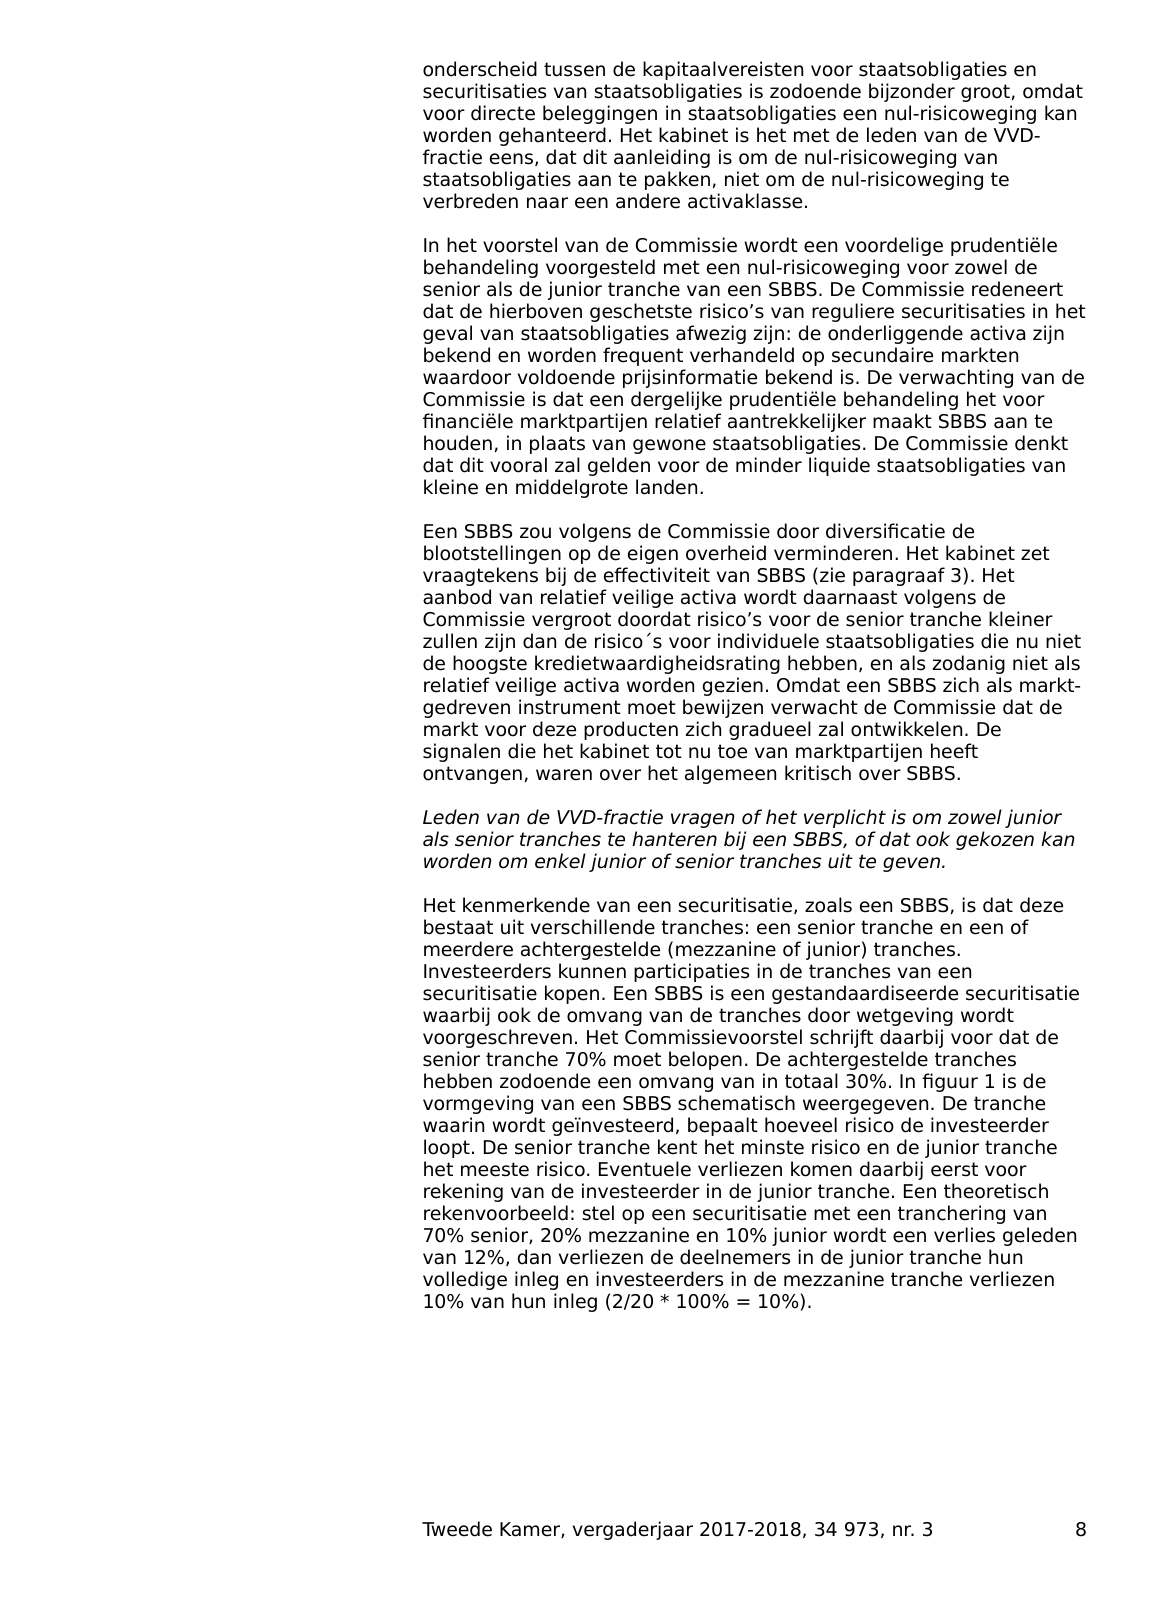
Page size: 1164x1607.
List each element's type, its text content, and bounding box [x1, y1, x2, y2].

text In het voorstel van de Commissie wordt een voordelige prudentiële behandeling voorgesteld met een nul-risicoweging voor zowel de senior als de junior tranche van een SBBS. De Commissie redeneert dat de hierboven geschetste risico’s van reguliere securitisaties in het geval van staatsobligaties afwezig zijn: de onderliggende activa zijn bekend en worden frequent verhandeld op secundaire markten waardoor voldoende prijsinformatie bekend is. De verwachting van de Commissie is dat een dergelijke prudentiële behandeling het voor financiële marktpartijen relatief aantrekkelijker maakt SBBS aan te houden, in plaats van gewone staatsobligaties. De Commissie denkt dat dit vooral zal gelden voor de minder liquide staatsobligaties van kleine en middelgrote landen. [422, 235, 1087, 499]
text Het kenmerkende van een securitisatie, zoals een SBBS, is dat deze bestaat uit verschillende tranches: een senior tranche en een of meerdere achtergestelde (mezzanine of junior) tranches. Investeerders kunnen participaties in de tranches van een securitisatie kopen. Een SBBS is een gestandaardiseerde securitisatie waarbij ook de omvang van de tranches door wetgeving wordt voorgeschreven. Het Commissievoorstel schrijft daarbij voor dat de senior tranche 70% moet belopen. De achtergestelde tranches hebben zodoende een omvang van in totaal 30%. In figuur 1 is de vormgeving van een SBBS schematisch weergegeven. De tranche waarin wordt geïnvesteerd, bepaalt hoeveel risico de investeerder loopt. De senior tranche kent het minste risico en de junior tranche het meeste risico. Eventuele verliezen komen daarbij eerst voor rekening van de investeerder in de junior tranche. Een theoretisch rekenvoorbeeld: stel op een securitisatie met een tranchering van 70% senior, 20% mezzanine en 10% junior wordt een verlies geleden van 12%, dan verliezen de deelnemers in de junior tranche hun volledige inleg en investeerders in de mezzanine tranche verliezen 10% van hun inleg (2/20 * 100% = 10%). [422, 895, 1087, 1313]
text Leden van de VVD-fractie vragen of het verplicht is om zowel junior als senior tranches te hanteren bij een SBBS, of dat ook gekozen kan worden om enkel junior of senior tranches uit te geven. [422, 807, 1087, 873]
text Een SBBS zou volgens de Commissie door diversificatie de blootstellingen op de eigen overheid verminderen. Het kabinet zet vraagtekens bij de effectiviteit van SBBS (zie paragraaf 3). Het aanbod van relatief veilige activa wordt daarnaast volgens de Commissie vergroot doordat risico’s voor de senior tranche kleiner zullen zijn dan de risico´s voor individuele staatsobligaties die nu niet de hoogste kredietwaardigheidsrating hebben, en als zodanig niet als relatief veilige activa worden gezien. Omdat een SBBS zich als markt-gedreven instrument moet bewijzen verwacht de Commissie dat de markt voor deze producten zich gradueel zal ontwikkelen. De signalen die het kabinet tot nu toe van marktpartijen heeft ontvangen, waren over het algemeen kritisch over SBBS. [422, 521, 1087, 785]
text onderscheid tussen de kapitaalvereisten voor staatsobligaties en securitisaties van staatsobligaties is zodoende bijzonder groot, omdat voor directe beleggingen in staatsobligaties een nul-risicoweging kan worden gehanteerd. Het kabinet is het met de leden van de VVD-fractie eens, dat dit aanleiding is om de nul-risicoweging van staatsobligaties aan te pakken, niet om de nul-risicoweging te verbreden naar een andere activaklasse. [422, 59, 1087, 213]
